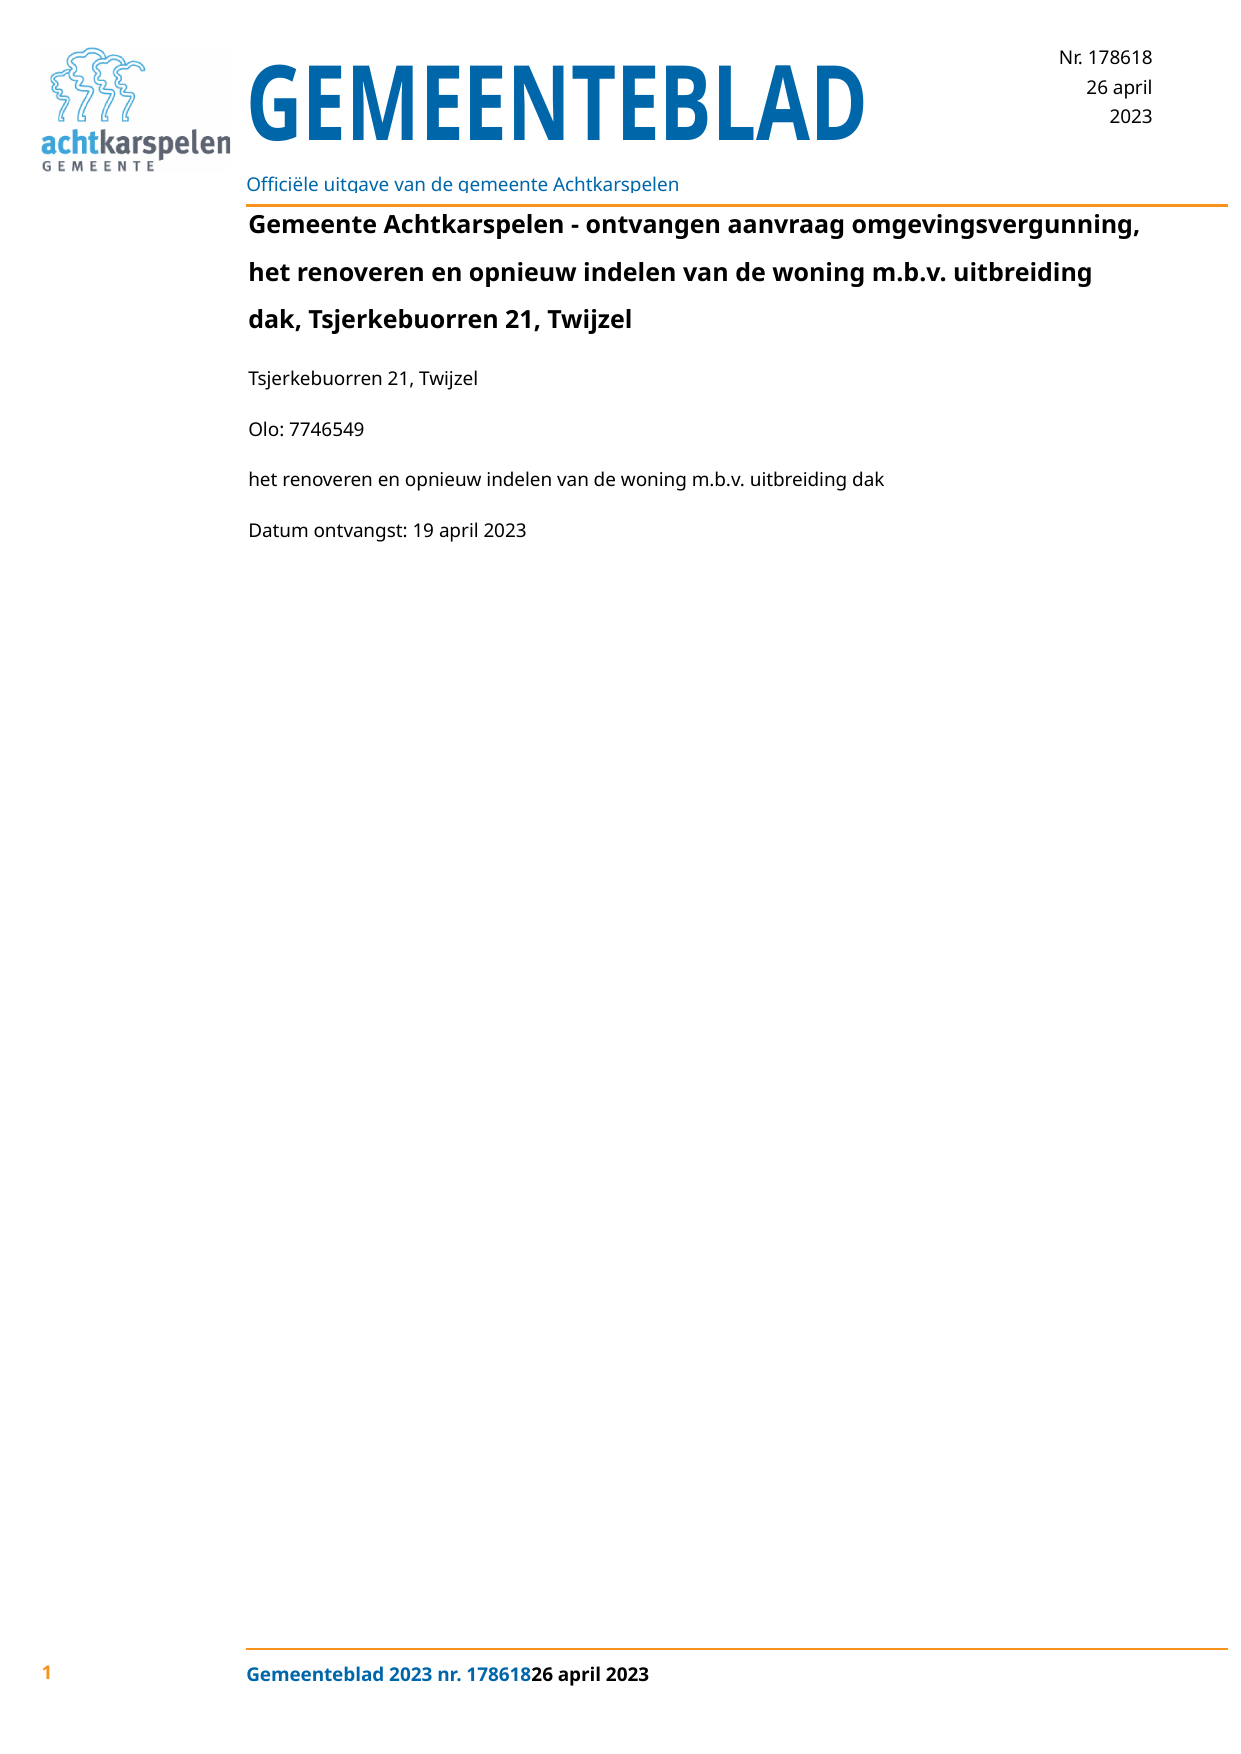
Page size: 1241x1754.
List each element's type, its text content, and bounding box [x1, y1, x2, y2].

text Tsjerkebuorren 21, Twijzel [248, 366, 1152, 391]
text Gemeente Achtkarspelen - ontvangen aanvraag omgevingsvergunning, het renoveren en opnieuw indelen van de woning m.b.v. uitbreiding dak, Tsjerkebuorren 21, Twijzel [248, 207, 1152, 336]
text Olo: 7746549 [248, 416, 1152, 442]
text het renoveren en opnieuw indelen van de woning m.b.v. uitbreiding dak [248, 466, 1152, 492]
picture [41, 47, 231, 172]
text Datum ontvangst: 19 april 2023 [248, 517, 1152, 542]
